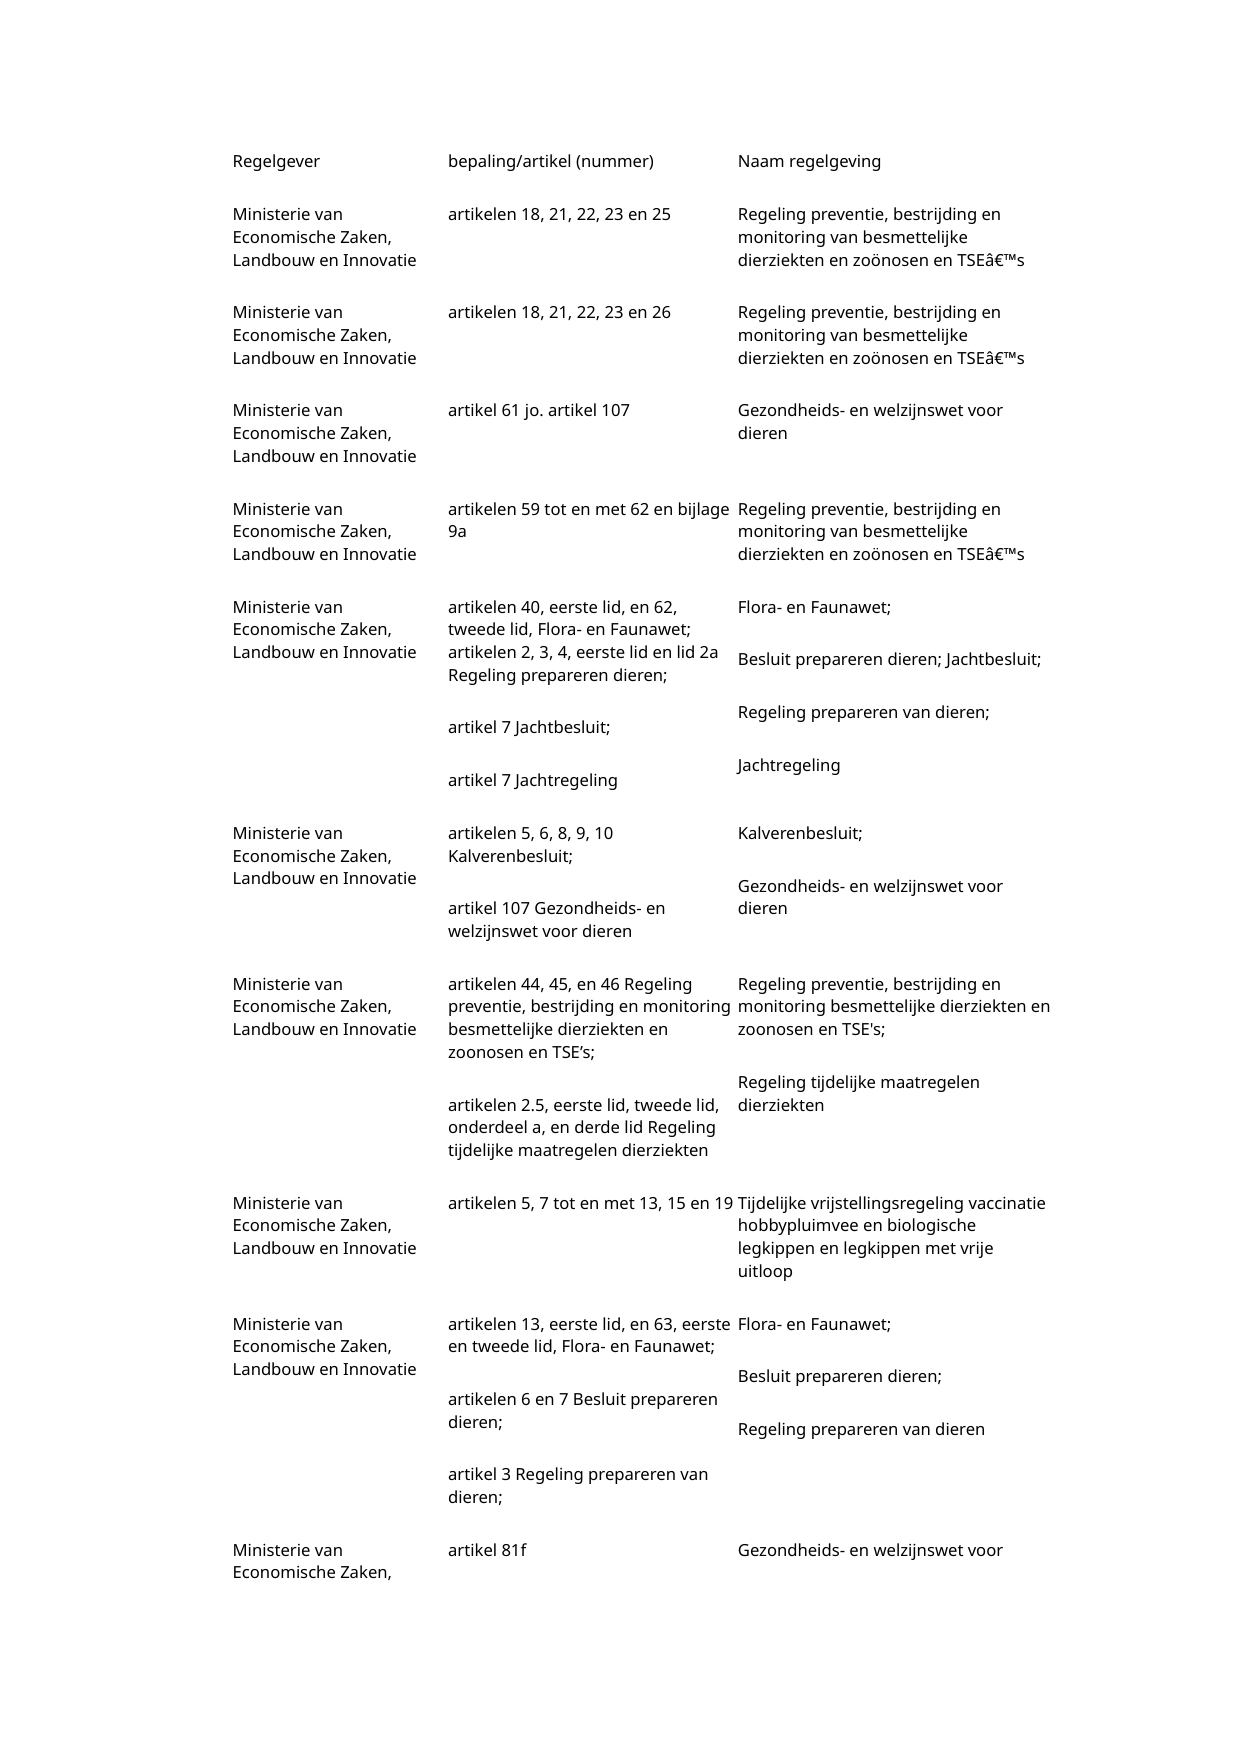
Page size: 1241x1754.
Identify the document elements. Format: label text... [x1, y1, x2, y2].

table_cell artikelen 13, eerste lid, en 63, eerste en tweede lid, Flora- en Faunawet; artikelen 6 en 7 Besluit prepareren dieren; artikel 3 Regeling prepareren van dieren; [448, 1312, 738, 1538]
table_header Regelgever [233, 150, 448, 203]
table_cell artikelen 40, eerste lid, en 62, tweede lid, Flora- en Faunawet; artikelen 2, 3, 4, eerste lid en lid 2a Regeling prepareren dieren; artikel 7 Jachtbesluit; artikel 7 Jachtregeling [448, 595, 738, 821]
table_cell artikelen 18, 21, 22, 23 en 26 [448, 301, 738, 399]
table_cell Ministerie van Economische Zaken, Landbouw en Innovatie [233, 399, 448, 497]
table_cell artikelen 59 tot en met 62 en bijlage 9a [448, 497, 738, 595]
table_cell Regeling preventie, bestrijding en monitoring van besmettelijke dierziekten en zoönosen en TSEâ€™s [738, 203, 1053, 301]
table_cell artikelen 5, 7 tot en met 13, 15 en 19 [448, 1191, 738, 1312]
table_cell Ministerie van Economische Zaken, Landbouw en Innovatie [233, 595, 448, 821]
table_cell artikelen 18, 21, 22, 23 en 25 [448, 203, 738, 301]
table_cell artikelen 44, 45, en 46 Regeling preventie, bestrijding en monitoring besmettelijke dierziekten en zoonosen en TSE’s; artikelen 2.5, eerste lid, tweede lid, onderdeel a, en derde lid Regeling tijdelijke maatregelen dierziekten [448, 972, 738, 1191]
table_cell Gezondheids- en welzijnswet voor dieren [738, 399, 1053, 497]
table_header bepaling/artikel (nummer) [448, 150, 738, 203]
table_cell artikel 61 jo. artikel 107 [448, 399, 738, 497]
table_cell Flora- en Faunawet; Besluit prepareren dieren; Jachtbesluit; Regeling prepareren van dieren; Jachtregeling [738, 595, 1053, 821]
table_cell Regeling preventie, bestrijding en monitoring van besmettelijke dierziekten en zoönosen en TSEâ€™s [738, 497, 1053, 595]
table_cell Ministerie van Economische Zaken, Landbouw en Innovatie [233, 1312, 448, 1538]
table_cell Ministerie van Economische Zaken, Landbouw en Innovatie [233, 301, 448, 399]
table_cell Regeling preventie, bestrijding en monitoring van besmettelijke dierziekten en zoönosen en TSEâ€™s [738, 301, 1053, 399]
table_cell Kalverenbesluit; Gezondheids- en welzijnswet voor dieren [738, 821, 1053, 972]
table_cell Flora- en Faunawet; Besluit prepareren dieren; Regeling prepareren van dieren [738, 1312, 1053, 1538]
table_cell Ministerie van Economische Zaken, Landbouw en Innovatie [233, 972, 448, 1191]
table_header Naam regelgeving [738, 150, 1053, 203]
table_cell Ministerie van Economische Zaken, Landbouw en Innovatie [233, 497, 448, 595]
table_cell artikel 81f [448, 1538, 738, 1591]
table_cell Tijdelijke vrijstellingsregeling vaccinatie hobbypluimvee en biologische legkippen en legkippen met vrije uitloop [738, 1191, 1053, 1312]
table_cell Ministerie van Economische Zaken, Landbouw en Innovatie [233, 1191, 448, 1312]
table_cell Gezondheids- en welzijnswet voor [738, 1538, 1053, 1591]
table_cell Regeling preventie, bestrijding en monitoring besmettelijke dierziekten en zoonosen en TSE's; Regeling tijdelijke maatregelen dierziekten [738, 972, 1053, 1191]
table_cell artikelen 5, 6, 8, 9, 10 Kalverenbesluit; artikel 107 Gezondheids- en welzijnswet voor dieren [448, 821, 738, 972]
table_cell Ministerie van Economische Zaken, Landbouw en Innovatie [233, 821, 448, 972]
table_cell Ministerie van Economische Zaken, [233, 1538, 448, 1591]
table_cell Ministerie van Economische Zaken, Landbouw en Innovatie [233, 203, 448, 301]
